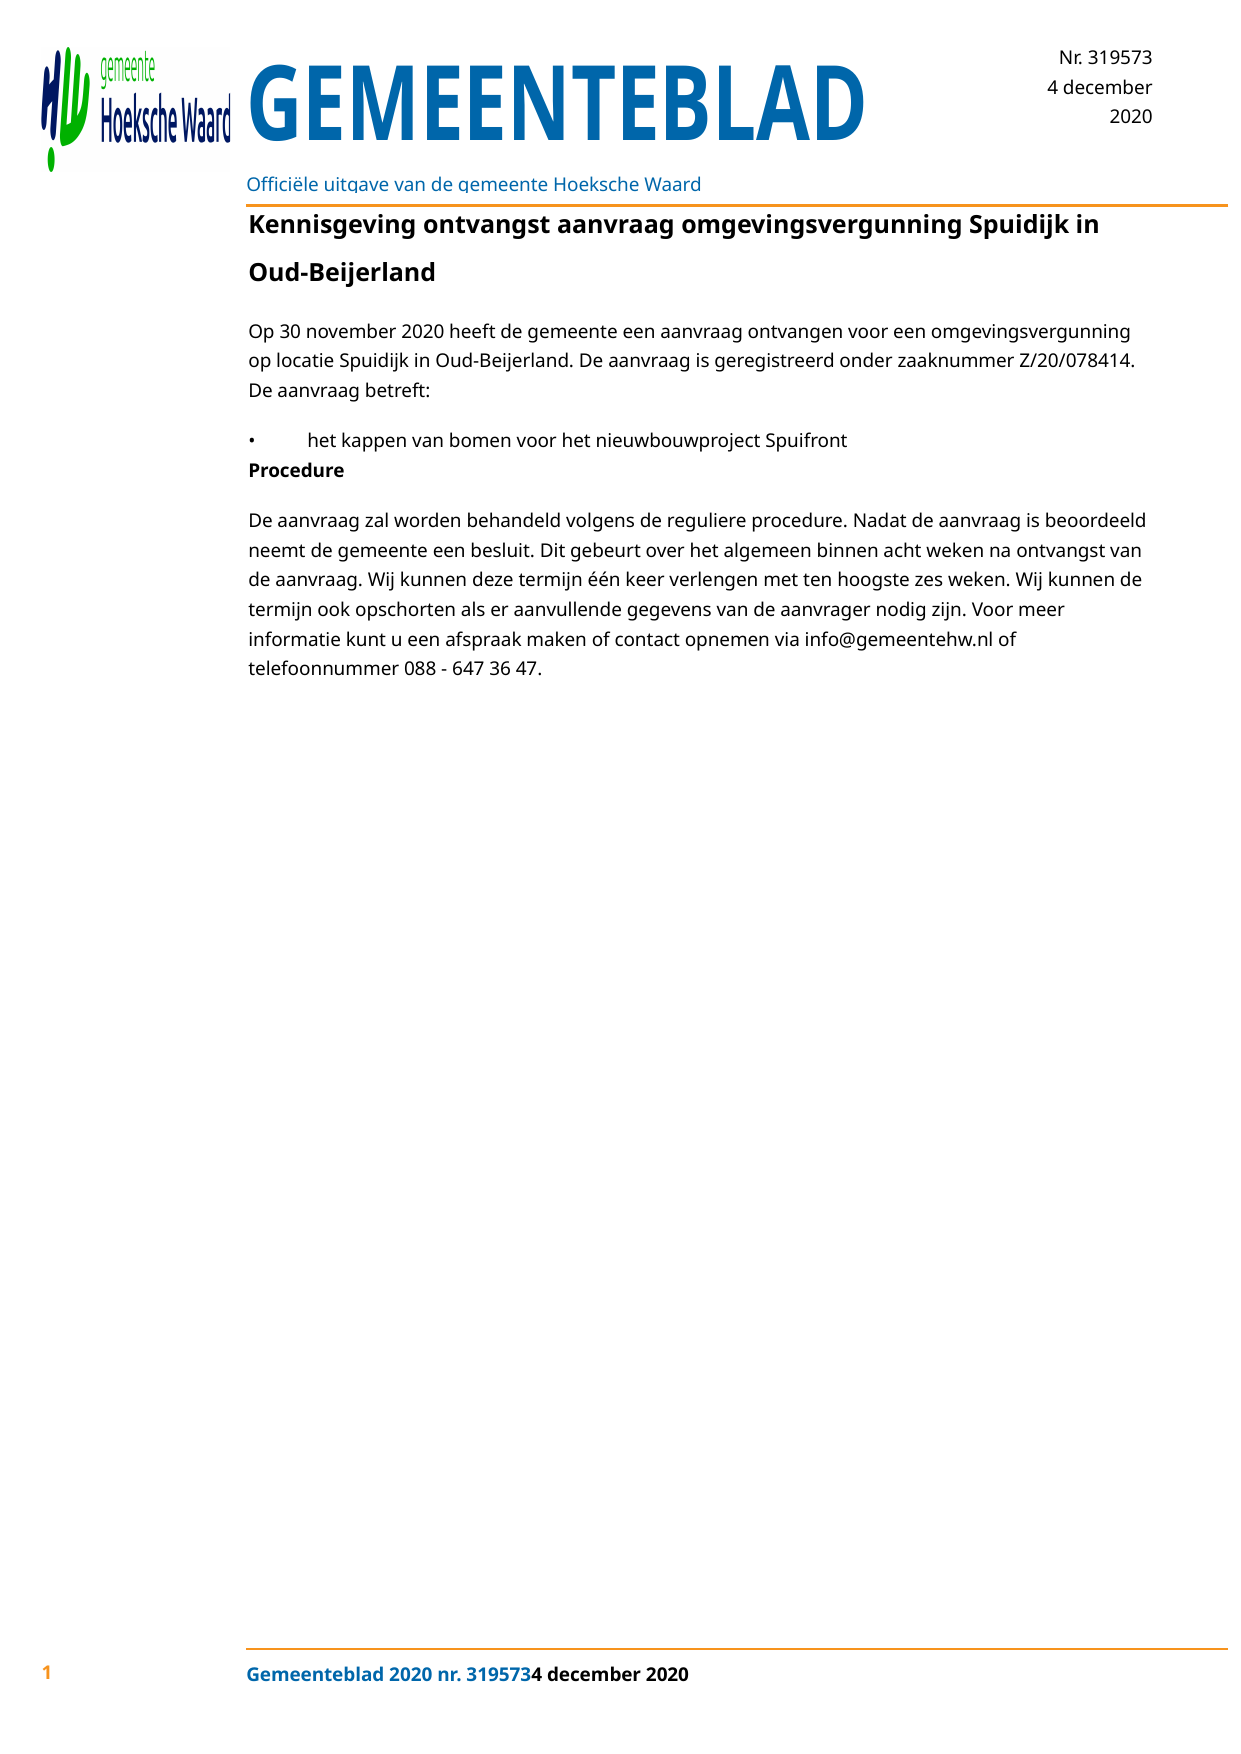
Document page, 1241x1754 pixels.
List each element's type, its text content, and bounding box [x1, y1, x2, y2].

text Procedure [248, 457, 1152, 483]
text De aanvraag zal worden behandeld volgens de reguliere procedure. Nadat de aanvraag is beoordeeld neemt de gemeente een besluit. Dit gebeurt over het algemeen binnen acht weken na ontvangst van de aanvraag. Wij kunnen deze termijn één keer verlengen met ten hoogste zes weken. Wij kunnen de termijn ook opschorten als er aanvullende gegevens van de aanvrager nodig zijn. Voor meer informatie kunt u een afspraak maken of contact opnemen via info@gemeentehw.nl of telefoonnummer 088 - 647 36 47. [248, 507, 1152, 681]
picture [41, 47, 231, 172]
list het kappen van bomen voor het nieuwbouwproject Spuifront [248, 427, 1152, 453]
text Op 30 november 2020 heeft de gemeente een aanvraag ontvangen voor een omgevingsvergunning op locatie Spuidijk in Oud-Beijerland. De aanvraag is geregistreerd onder zaaknummer Z/20/078414. De aanvraag betreft: [248, 318, 1152, 403]
text Kennisgeving ontvangst aanvraag omgevingsvergunning Spuidijk in Oud-Beijerland [248, 207, 1152, 288]
